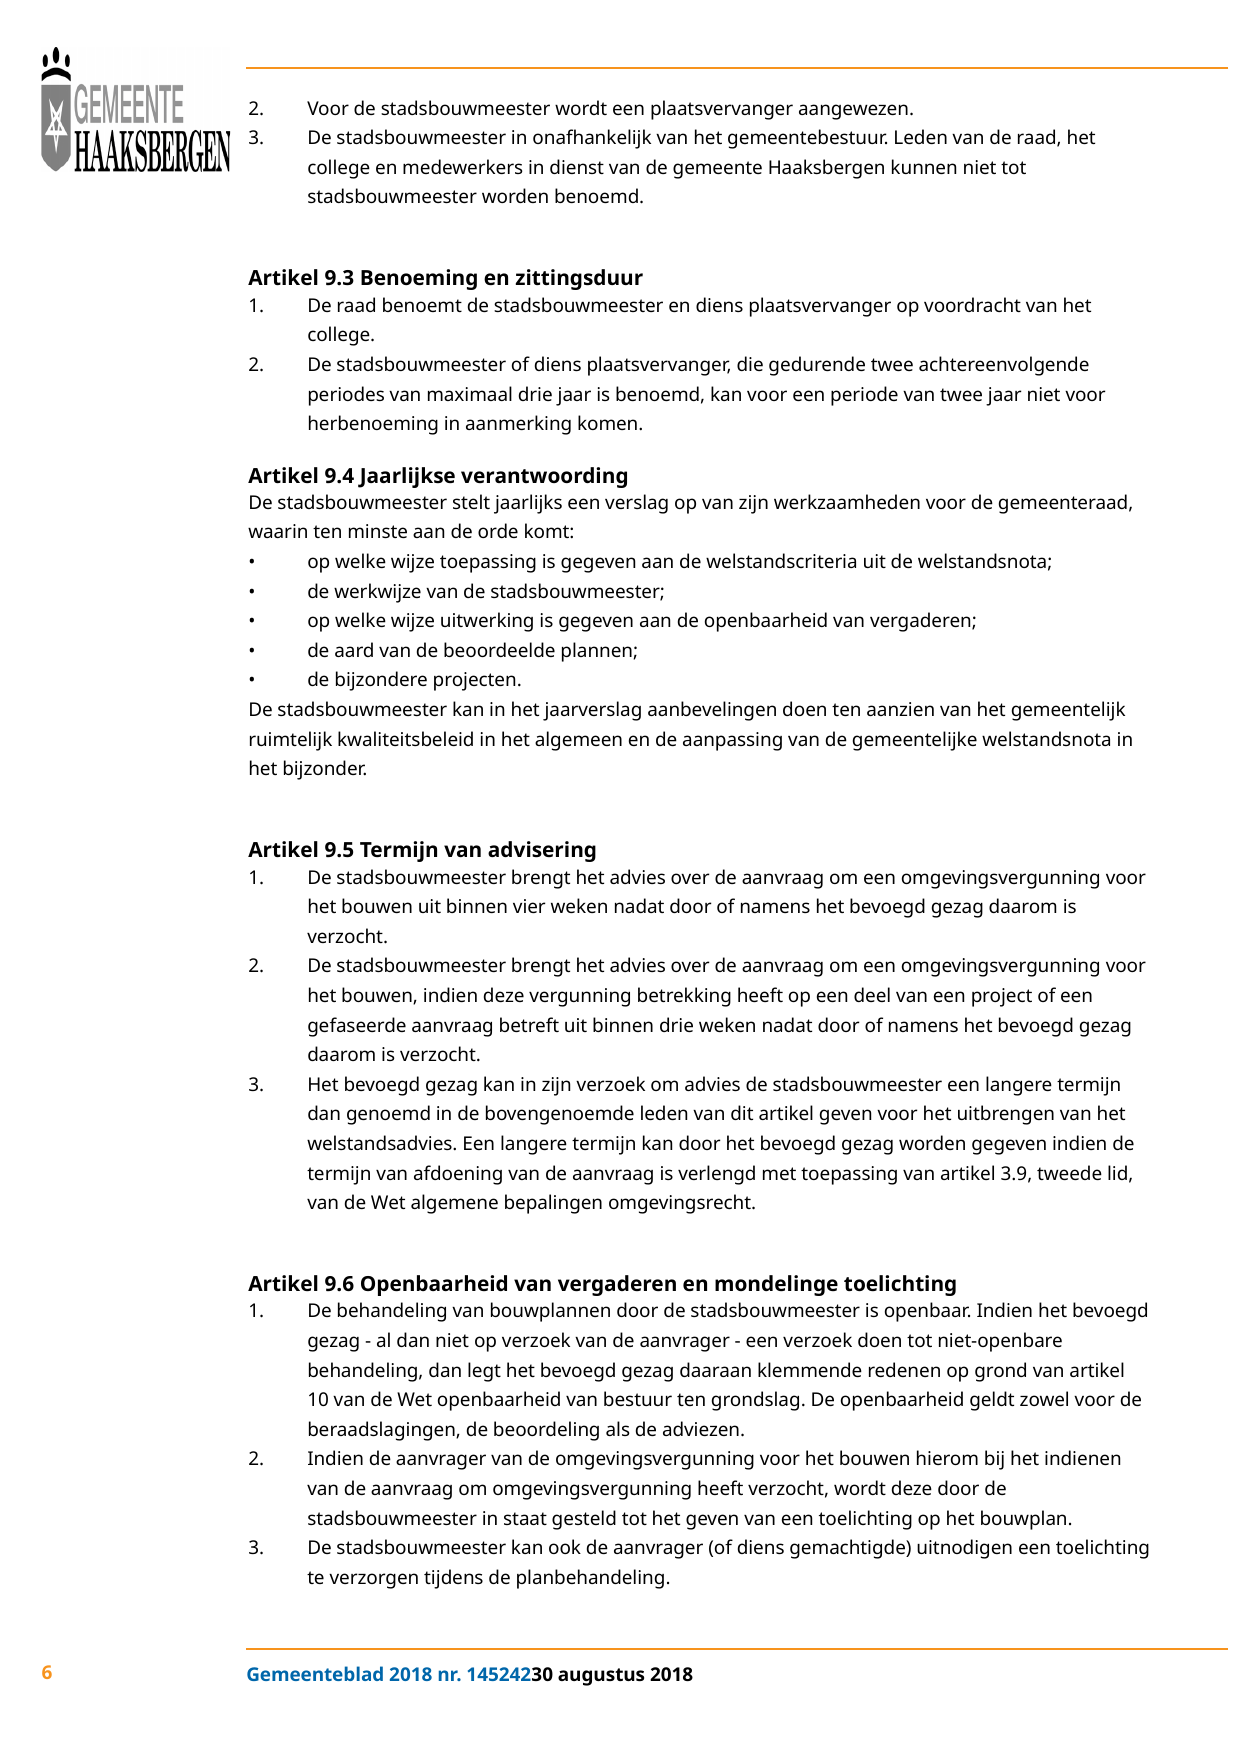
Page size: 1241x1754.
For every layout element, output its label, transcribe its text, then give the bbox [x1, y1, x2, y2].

list Het bevoegd gezag kan in zijn verzoek om advies de stadsbouwmeester een langere termijn dan genoemd in de bovengenoemde leden van dit artikel geven voor het uitbrengen van het welstandsadvies. Een langere termijn kan door het bevoegd gezag worden gegeven indien de termijn van afdoening van de aanvraag is verlengd met toepassing van artikel 3.9, tweede lid, van de Wet algemene bepalingen omgevingsrecht. [248, 1071, 1152, 1215]
list De behandeling van bouwplannen door de stadsbouwmeester is openbaar. Indien het bevoegd gezag - al dan niet op verzoek van de aanvrager - een verzoek doen tot niet-openbare behandeling, dan legt het bevoegd gezag daaraan klemmende redenen op grond van artikel 10 van de Wet openbaarheid van bestuur ten grondslag. De openbaarheid geldt zowel voor de beraadslagingen, de beoordeling als de adviezen. [248, 1298, 1152, 1442]
list Indien de aanvrager van de omgevingsvergunning voor het bouwen hierom bij het indienen van de aanvraag om omgevingsvergunning heeft verzocht, wordt deze door de stadsbouwmeester in staat gesteld tot het geven van een toelichting op het bouwplan. [248, 1446, 1152, 1531]
text Artikel 9.3 Benoeming en zittingsduur [248, 263, 1152, 292]
list op welke wijze uitwerking is gegeven aan de openbaarheid van vergaderen; [248, 607, 1152, 633]
text Artikel 9.4 Jaarlijkse verantwoording [248, 461, 1152, 489]
text De stadsbouwmeester stelt jaarlijks een verslag op van zijn werkzaamheden voor de gemeenteraad, waarin ten minste aan de orde komt: [248, 489, 1152, 544]
list De stadsbouwmeester in onafhankelijk van het gemeentebestuur. Leden van de raad, het college en medewerkers in dienst van de gemeente Haaksbergen kunnen niet tot stadsbouwmeester worden benoemd. [248, 124, 1152, 209]
text De stadsbouwmeester kan in het jaarverslag aanbevelingen doen ten aanzien van het gemeentelijk ruimtelijk kwaliteitsbeleid in het algemeen en de aanpassing van de gemeentelijke welstandsnota in het bijzonder. [248, 696, 1152, 781]
list De stadsbouwmeester brengt het advies over de aanvraag om een omgevingsvergunning voor het bouwen, indien deze vergunning betrekking heeft op een deel van een project of een gefaseerde aanvraag betreft uit binnen drie weken nadat door of namens het bevoegd gezag daarom is verzocht. [248, 953, 1152, 1067]
list Voor de stadsbouwmeester wordt een plaatsvervanger aangewezen. [248, 95, 1152, 121]
list de werkwijze van de stadsbouwmeester; [248, 578, 1152, 604]
list De stadsbouwmeester of diens plaatsvervanger, die gedurende twee achtereenvolgende periodes van maximaal drie jaar is benoemd, kan voor een periode van twee jaar niet voor herbenoeming in aanmerking komen. [248, 351, 1152, 436]
text Artikel 9.6 Openbaarheid van vergaderen en mondelinge toelichting [248, 1269, 1152, 1298]
list De raad benoemt de stadsbouwmeester en diens plaatsvervanger op voordracht van het college. [248, 292, 1152, 347]
list de bijzondere projecten. [248, 667, 1152, 692]
picture [41, 47, 231, 172]
list De stadsbouwmeester brengt het advies over de aanvraag om een omgevingsvergunning voor het bouwen uit binnen vier weken nadat door of namens het bevoegd gezag daarom is verzocht. [248, 864, 1152, 949]
list op welke wijze toepassing is gegeven aan de welstandscriteria uit de welstandsnota; [248, 548, 1152, 574]
list De stadsbouwmeester kan ook de aanvrager (of diens gemachtigde) uitnodigen een toelichting te verzorgen tijdens de planbehandeling. [248, 1534, 1152, 1590]
list de aard van de beoordeelde plannen; [248, 637, 1152, 663]
text Artikel 9.5 Termijn van advisering [248, 835, 1152, 864]
